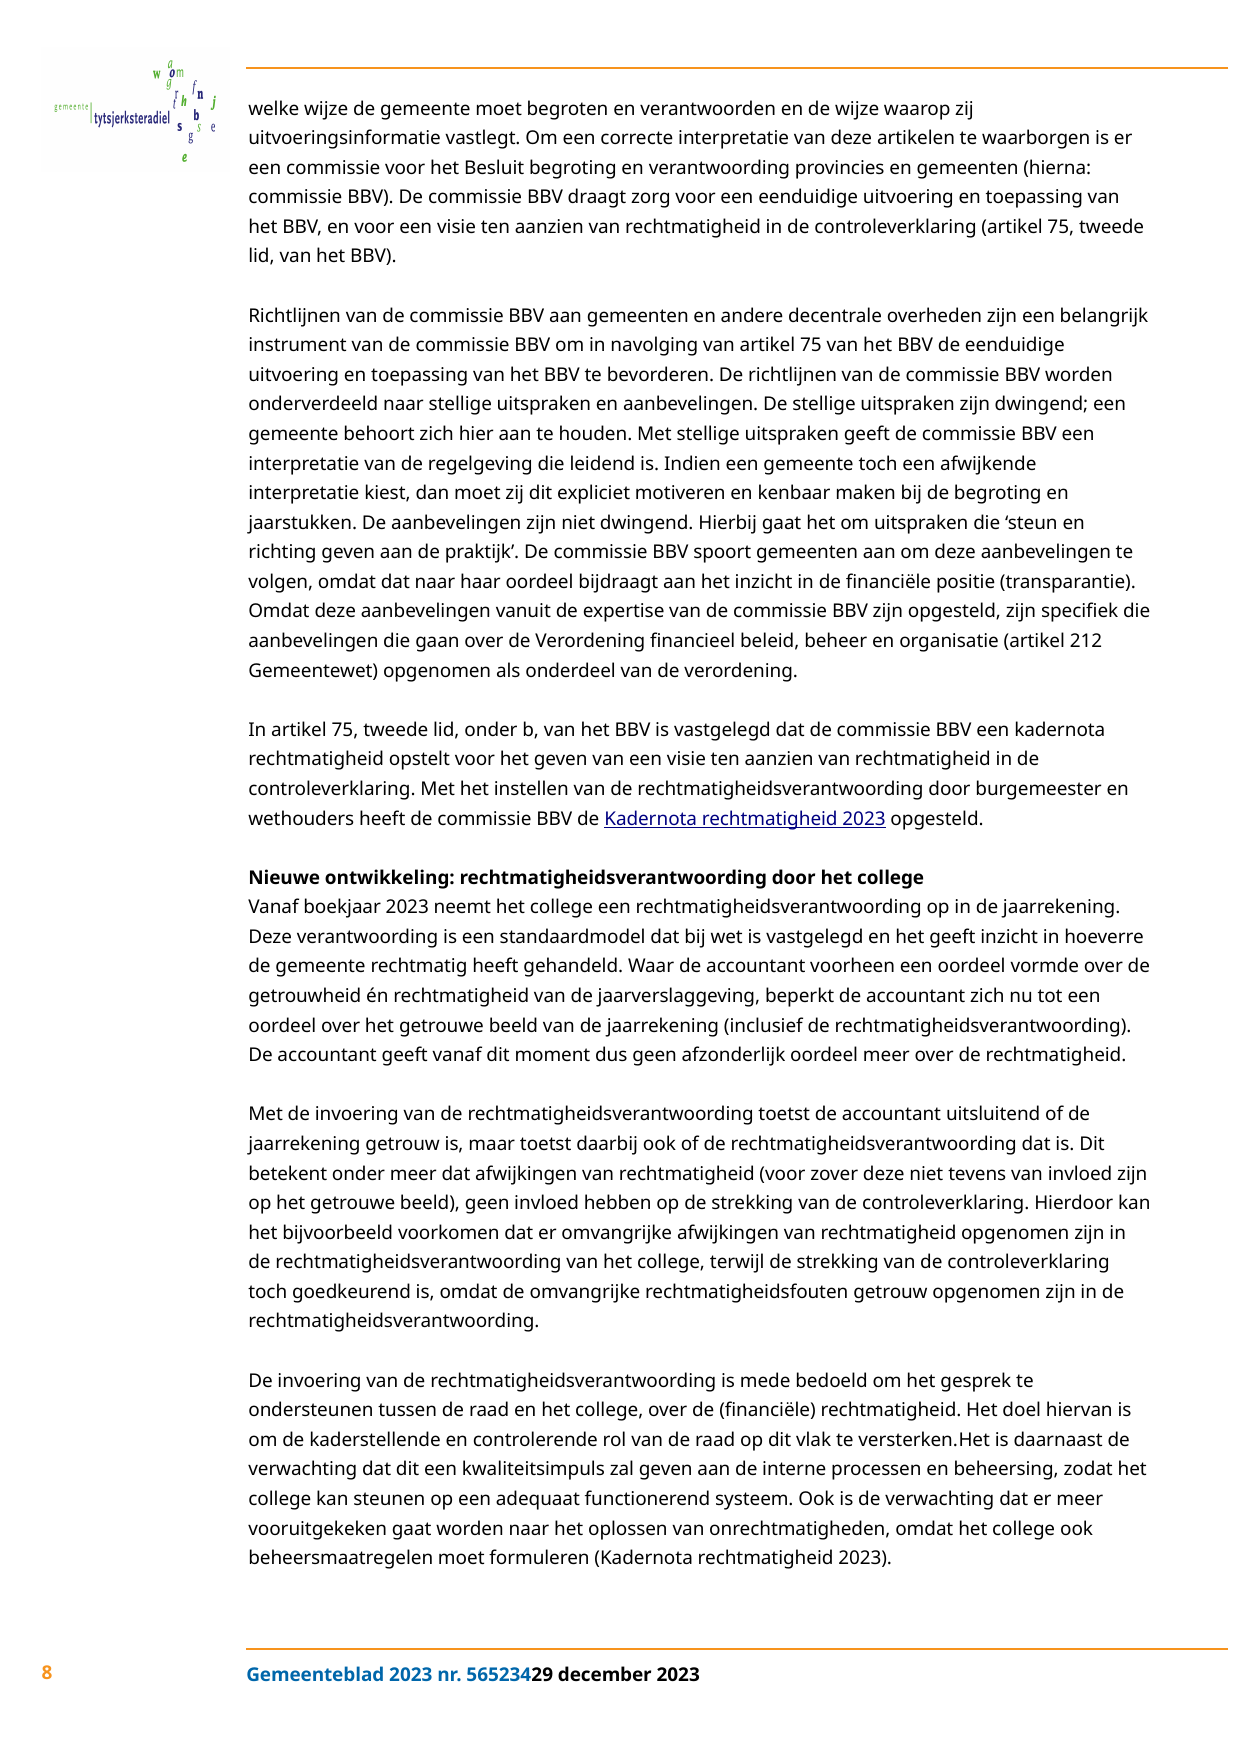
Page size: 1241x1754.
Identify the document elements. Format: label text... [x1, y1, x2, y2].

text In artikel 75, tweede lid, onder b, van het BBV is vastgelegd dat de commissie BBV een kadernota rechtmatigheid opstelt voor het geven van een visie ten aanzien van rechtmatigheid in de controleverklaring. Met het instellen van de rechtmatigheidsverantwoording door burgemeester en wethouders heeft de commissie BBV de Kadernota rechtmatigheid 2023 opgesteld. [248, 716, 1152, 831]
text De invoering van de rechtmatigheidsverantwoording is mede bedoeld om het gesprek te ondersteunen tussen de raad en het college, over de (financiële) rechtmatigheid. Het doel hiervan is om de kaderstellende en controlerende rol van de raad op dit vlak te versterken.Het is daarnaast de verwachting dat dit een kwaliteitsimpuls zal geven aan de interne processen en beheersing, zodat het college kan steunen op een adequaat functionerend systeem. Ook is de verwachting dat er meer vooruitgekeken gaat worden naar het oplossen van onrechtmatigheden, omdat het college ook beheersmaatregelen moet formuleren (Kadernota rechtmatigheid 2023). [248, 1367, 1152, 1570]
text welke wijze de gemeente moet begroten en verantwoorden en de wijze waarop zij uitvoeringsinformatie vastlegt. Om een correcte interpretatie van deze artikelen te waarborgen is er een commissie voor het Besluit begroting en verantwoording provincies en gemeenten (hierna: commissie BBV). De commissie BBV draagt zorg voor een eenduidige uitvoering en toepassing van het BBV, en voor een visie ten aanzien van rechtmatigheid in de controleverklaring (artikel 75, tweede lid, van het BBV). [248, 95, 1152, 268]
text Met de invoering van de rechtmatigheidsverantwoording toetst de accountant uitsluitend of de jaarrekening getrouw is, maar toetst daarbij ook of de rechtmatigheidsverantwoording dat is. Dit betekent onder meer dat afwijkingen van rechtmatigheid (voor zover deze niet tevens van invloed zijn op het getrouwe beeld), geen invloed hebben op de strekking van de controleverklaring. Hierdoor kan het bijvoorbeeld voorkomen dat er omvangrijke afwijkingen van rechtmatigheid opgenomen zijn in de rechtmatigheidsverantwoording van het college, terwijl de strekking van de controleverklaring toch goedkeurend is, omdat de omvangrijke rechtmatigheidsfouten getrouw opgenomen zijn in de rechtmatigheidsverantwoording. [248, 1101, 1152, 1333]
text Nieuwe ontwikkeling: rechtmatigheidsverantwoording door het college [248, 864, 1152, 890]
text Richtlijnen van de commissie BBV aan gemeenten en andere decentrale overheden zijn een belangrijk instrument van de commissie BBV om in navolging van artikel 75 van het BBV de eenduidige uitvoering en toepassing van het BBV te bevorderen. De richtlijnen van de commissie BBV worden onderverdeeld naar stellige uitspraken en aanbevelingen. De stellige uitspraken zijn dwingend; een gemeente behoort zich hier aan te houden. Met stellige uitspraken geeft de commissie BBV een interpretatie van de regelgeving die leidend is. Indien een gemeente toch een afwijkende interpretatie kiest, dan moet zij dit expliciet motiveren en kenbaar maken bij de begroting en jaarstukken. De aanbevelingen zijn niet dwingend. Hierbij gaat het om uitspraken die ‘steun en richting geven aan de praktijk’. De commissie BBV spoort gemeenten aan om deze aanbevelingen te volgen, omdat dat naar haar oordeel bijdraagt aan het inzicht in de financiële positie (transparantie). Omdat deze aanbevelingen vanuit de expertise van de commissie BBV zijn opgesteld, zijn specifiek die aanbevelingen die gaan over de Verordening financieel beleid, beheer en organisatie (artikel 212 Gemeentewet) opgenomen als onderdeel van de verordening. [248, 302, 1152, 683]
text Vanaf boekjaar 2023 neemt het college een rechtmatigheidsverantwoording op in de jaarrekening. Deze verantwoording is een standaardmodel dat bij wet is vastgelegd en het geeft inzicht in hoeverre de gemeente rechtmatig heeft gehandeld. Waar de accountant voorheen een oordeel vormde over de getrouwheid én rechtmatigheid van de jaarverslaggeving, beperkt de accountant zich nu tot een oordeel over het getrouwe beeld van de jaarrekening (inclusief de rechtmatigheidsverantwoording). De accountant geeft vanaf dit moment dus geen afzonderlijk oordeel meer over de rechtmatigheid. [248, 893, 1152, 1067]
picture [41, 47, 231, 172]
